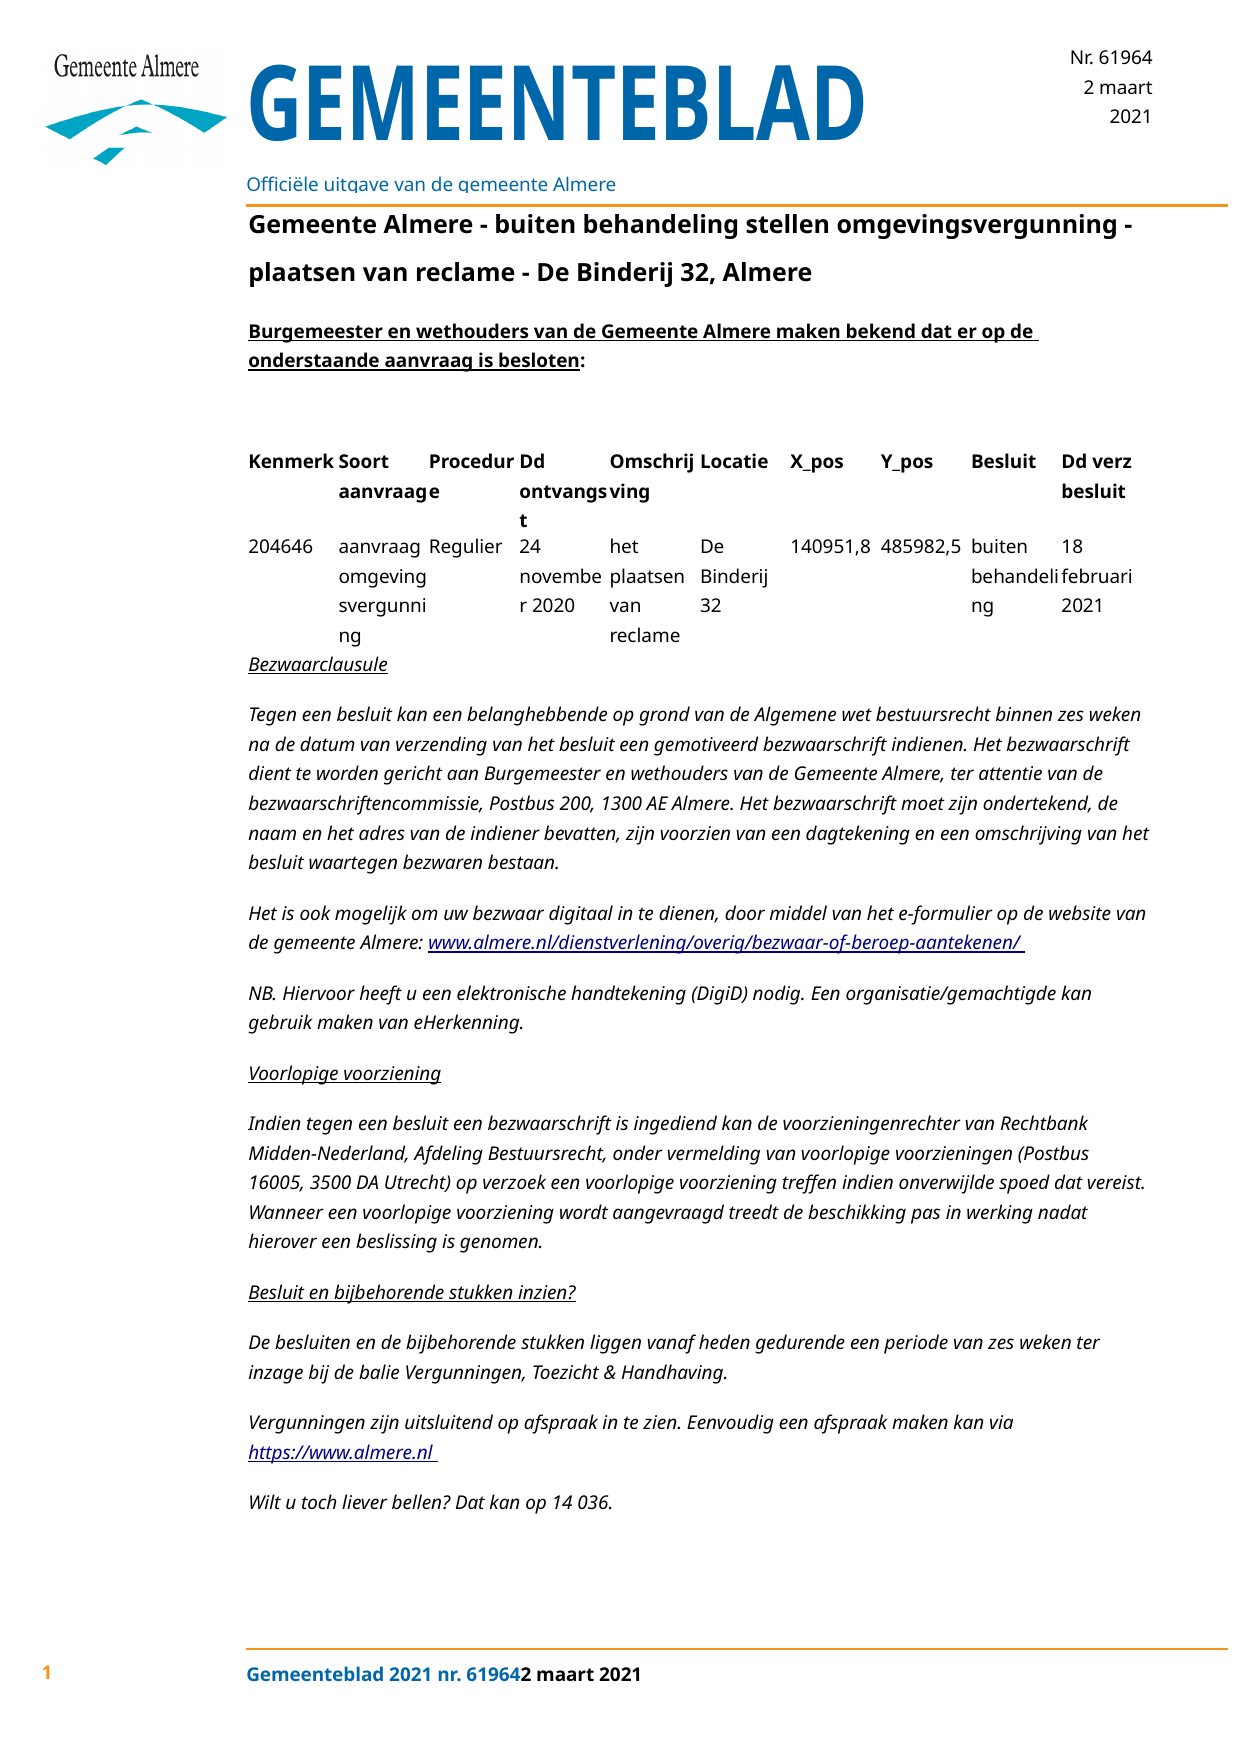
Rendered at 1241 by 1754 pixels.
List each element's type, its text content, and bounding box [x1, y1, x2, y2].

text Bezwaarclausule [248, 651, 1152, 677]
table_cell 485982,5 [881, 533, 971, 648]
table_cell buiten behandeling [971, 533, 1061, 648]
text Voorlopige voorziening [248, 1060, 1152, 1086]
table_cell 140951,8 [790, 533, 881, 648]
table_cell De Binderij 32 [700, 533, 790, 648]
text Burgemeester en wethouders van de Gemeente Almere maken bekend dat er op de onderstaande aanvraag is besloten: [248, 318, 1152, 373]
table_header X_pos [790, 449, 881, 533]
table_header Dd verz besluit [1061, 449, 1152, 533]
text Gemeente Almere - buiten behandeling stellen omgevingsvergunning - plaatsen van reclame - De Binderij 32, Almere [248, 207, 1152, 288]
table_cell het plaatsen van reclame [609, 533, 700, 648]
table_header Locatie [700, 449, 790, 533]
table_header Soort aanvraag [338, 449, 429, 533]
text Tegen een besluit kan een belanghebbende op grond van de Algemene wet bestuursrecht binnen zes weken na de datum van verzending van het besluit een gemotiveerd bezwaarschrift indienen. Het bezwaarschrift dient te worden gericht aan Burgemeester en wethouders van de Gemeente Almere, ter attentie van de bezwaarschriftencommissie, Postbus 200, 1300 AE Almere. Het bezwaarschrift moet zijn ondertekend, de naam en het adres van de indiener bevatten, zijn voorzien van een dagtekening en een omschrijving van het besluit waartegen bezwaren bestaan. [248, 701, 1152, 875]
table_header Dd ontvangst [519, 449, 609, 533]
table_header Procedure [429, 449, 519, 533]
table_header Y_pos [881, 449, 971, 533]
table_header Omschrijving [609, 449, 700, 533]
table_cell 24 november 2020 [519, 533, 609, 648]
text NB. Hiervoor heeft u een elektronische handtekening (DigiD) nodig. Een organisatie/gemachtigde kan gebruik maken van eHerkenning. [248, 980, 1152, 1035]
text Indien tegen een besluit een bezwaarschrift is ingediend kan de voorzieningenrechter van Rechtbank Midden-Nederland, Afdeling Bestuursrecht, onder vermelding van voorlopige voorzieningen (Postbus 16005, 3500 DA Utrecht) op verzoek een voorlopige voorziening treffen indien onverwijlde spoed dat vereist. Wanneer een voorlopige voorziening wordt aangevraagd treedt de beschikking pas in werking nadat hierover een beslissing is genomen. [248, 1110, 1152, 1254]
picture [41, 47, 231, 172]
text Vergunningen zijn uitsluitend op afspraak in te zien. Eenvoudig een afspraak maken kan via https://www.almere.nl [248, 1409, 1152, 1465]
table_cell Regulier [429, 533, 519, 648]
table_cell 204646 [248, 533, 338, 648]
table_cell 18 februari 2021 [1061, 533, 1152, 648]
text De besluiten en de bijbehorende stukken liggen vanaf heden gedurende een periode van zes weken ter inzage bij de balie Vergunningen, Toezicht & Handhaving. [248, 1329, 1152, 1385]
table_header Kenmerk [248, 449, 338, 533]
table_cell aanvraag omgevingsvergunning [338, 533, 429, 648]
text Het is ook mogelijk om uw bezwaar digitaal in te dienen, door middel van het e-formulier op de website van de gemeente Almere: www.almere.nl/dienstverlening/overig/bezwaar-of-beroep-aantekenen/ [248, 900, 1152, 955]
text Besluit en bijbehorende stukken inzien? [248, 1279, 1152, 1305]
table_header Besluit [971, 449, 1061, 533]
text Wilt u toch liever bellen? Dat kan op 14 036. [248, 1489, 1152, 1515]
